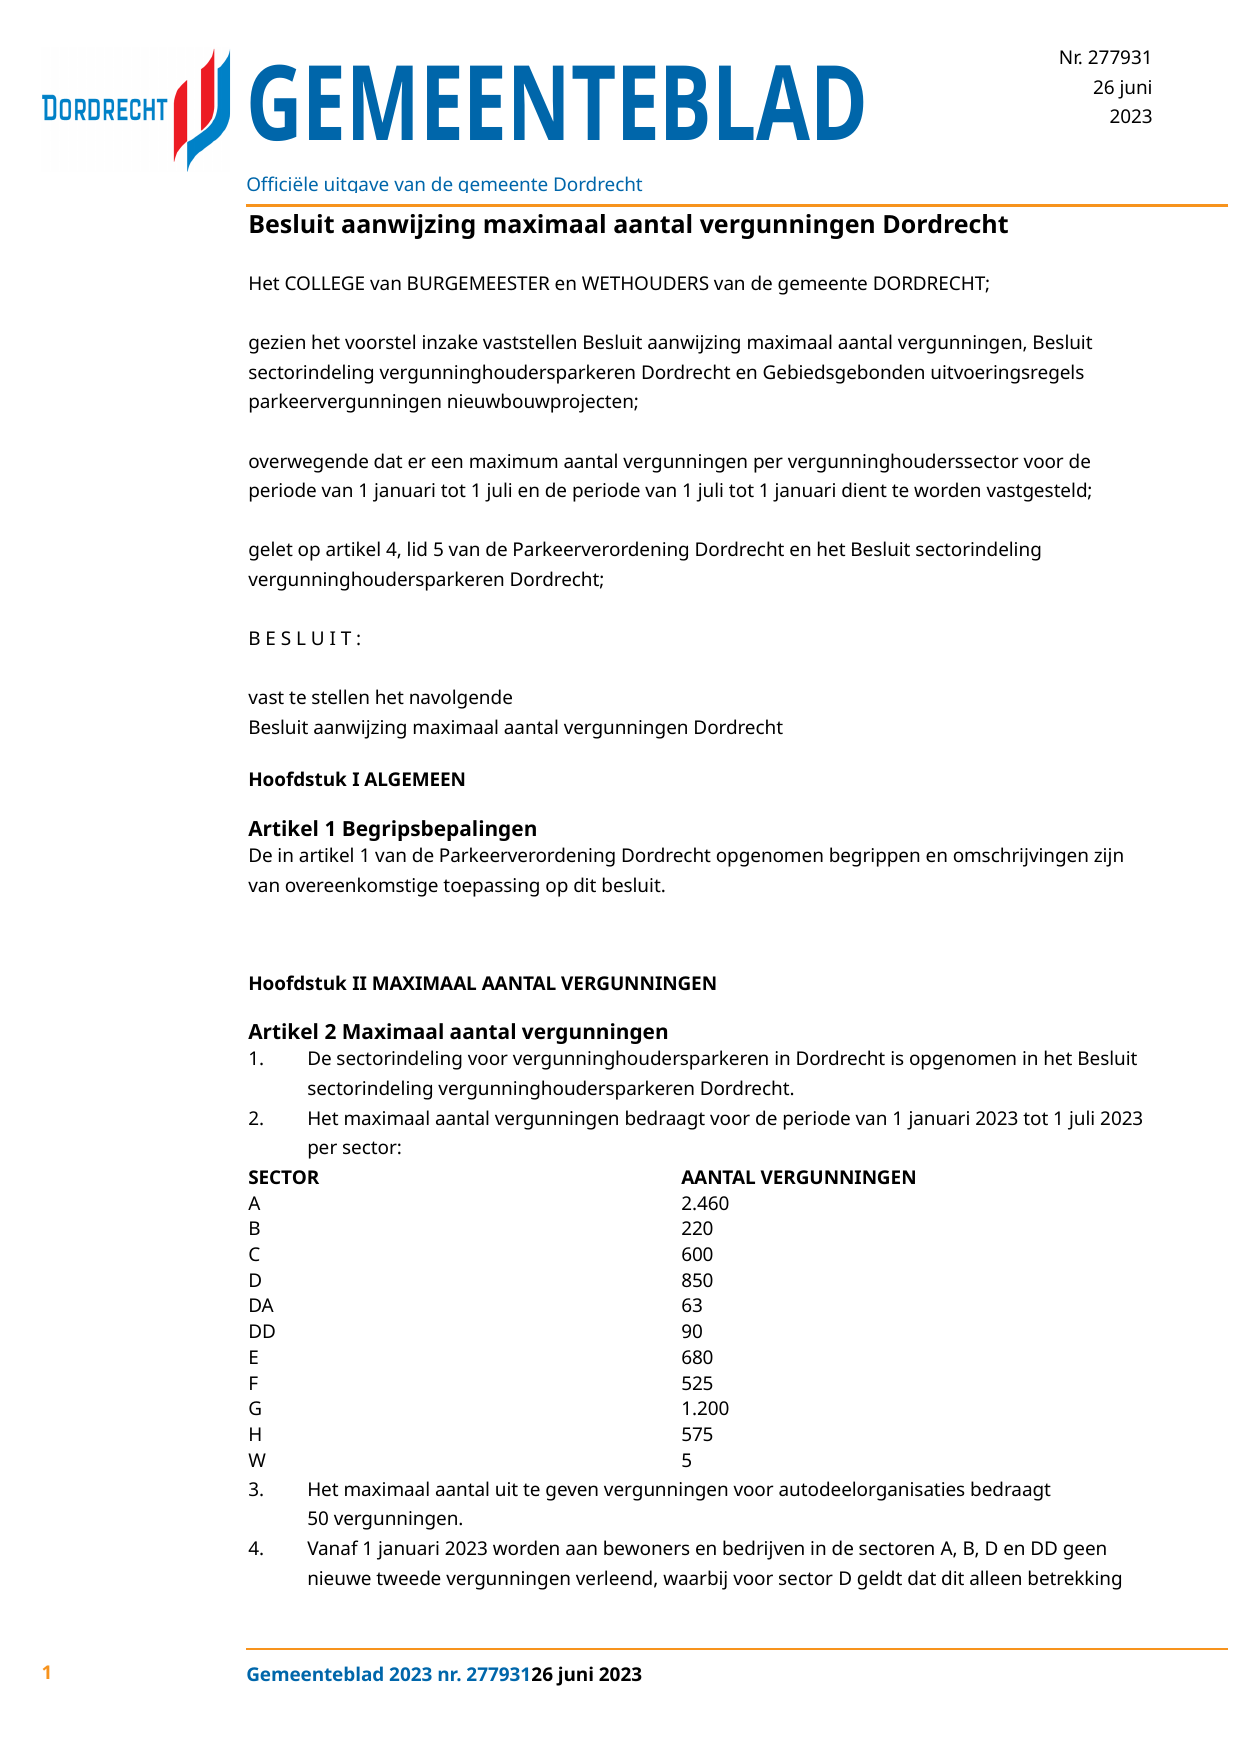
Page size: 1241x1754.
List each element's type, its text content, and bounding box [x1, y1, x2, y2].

table_cell D [248, 1267, 681, 1293]
table_cell A [248, 1190, 681, 1215]
text B E S L U I T : [248, 625, 1152, 651]
picture [41, 47, 231, 172]
table_cell 5 [681, 1447, 1152, 1473]
table_cell H [248, 1421, 681, 1447]
table_cell 90 [681, 1318, 1152, 1344]
table_cell C [248, 1241, 681, 1267]
text gezien het voorstel inzake vaststellen Besluit aanwijzing maximaal aantal vergunningen, Besluit sectorindeling vergunninghoudersparkeren Dordrecht en Gebiedsgebonden uitvoeringsregels parkeervergunningen nieuwbouwprojecten; [248, 329, 1152, 414]
table_cell 600 [681, 1241, 1152, 1267]
table_header AANTAL VERGUNNINGEN [681, 1164, 1152, 1190]
list Vanaf 1 januari 2023 worden aan bewoners en bedrijven in de sectoren A, B, D en DD geen nieuwe tweede vergunningen verleend, waarbij voor sector D geldt dat dit alleen betrekking [248, 1535, 1152, 1590]
text Artikel 2 Maximaal aantal vergunningen [248, 1017, 1152, 1046]
text overwegende dat er een maximum aantal vergunningen per vergunninghouderssector voor de periode van 1 januari tot 1 juli en de periode van 1 juli tot 1 januari dient te worden vastgesteld; [248, 448, 1152, 503]
table_cell 63 [681, 1293, 1152, 1318]
list Het maximaal aantal vergunningen bedraagt voor de periode van 1 januari 2023 tot 1 juli 2023 per sector: [248, 1105, 1152, 1160]
table_cell F [248, 1370, 681, 1396]
table_header SECTOR [248, 1164, 681, 1190]
list Het maximaal aantal uit te geven vergunningen voor autodeelorganisaties bedraagt 50 vergunningen. [248, 1476, 1152, 1531]
text gelet op artikel 4, lid 5 van de Parkeerverordening Dordrecht en het Besluit sectorindeling vergunninghoudersparkeren Dordrecht; [248, 537, 1152, 592]
table_cell DA [248, 1293, 681, 1318]
text Hoofdstuk I ALGEMEEN [248, 764, 1152, 793]
table_cell 1.200 [681, 1396, 1152, 1421]
table_cell 2.460 [681, 1190, 1152, 1215]
text Besluit aanwijzing maximaal aantal vergunningen Dordrecht [248, 207, 1152, 241]
text Hoofdstuk II MAXIMAAL AANTAL VERGUNNINGEN [248, 968, 1152, 996]
list De sectorindeling voor vergunninghoudersparkeren in Dordrecht is opgenomen in het Besluit sectorindeling vergunninghoudersparkeren Dordrecht. [248, 1046, 1152, 1101]
table_cell W [248, 1447, 681, 1473]
text Het COLLEGE van BURGEMEESTER en WETHOUDERS van de gemeente DORDRECHT; [248, 270, 1152, 296]
table_cell 850 [681, 1267, 1152, 1293]
text vast te stellen het navolgende [248, 684, 1152, 710]
text Besluit aanwijzing maximaal aantal vergunningen Dordrecht [248, 714, 1152, 740]
table_cell E [248, 1344, 681, 1370]
table_cell 525 [681, 1370, 1152, 1396]
text Artikel 1 Begripsbepalingen [248, 814, 1152, 842]
text De in artikel 1 van de Parkeerverordening Dordrecht opgenomen begrippen en omschrijvingen zijn van overeenkomstige toepassing op dit besluit. [248, 842, 1152, 897]
table_cell B [248, 1215, 681, 1241]
table_cell 220 [681, 1215, 1152, 1241]
table_cell DD [248, 1318, 681, 1344]
table_cell G [248, 1396, 681, 1421]
table_cell 680 [681, 1344, 1152, 1370]
table_cell 575 [681, 1421, 1152, 1447]
